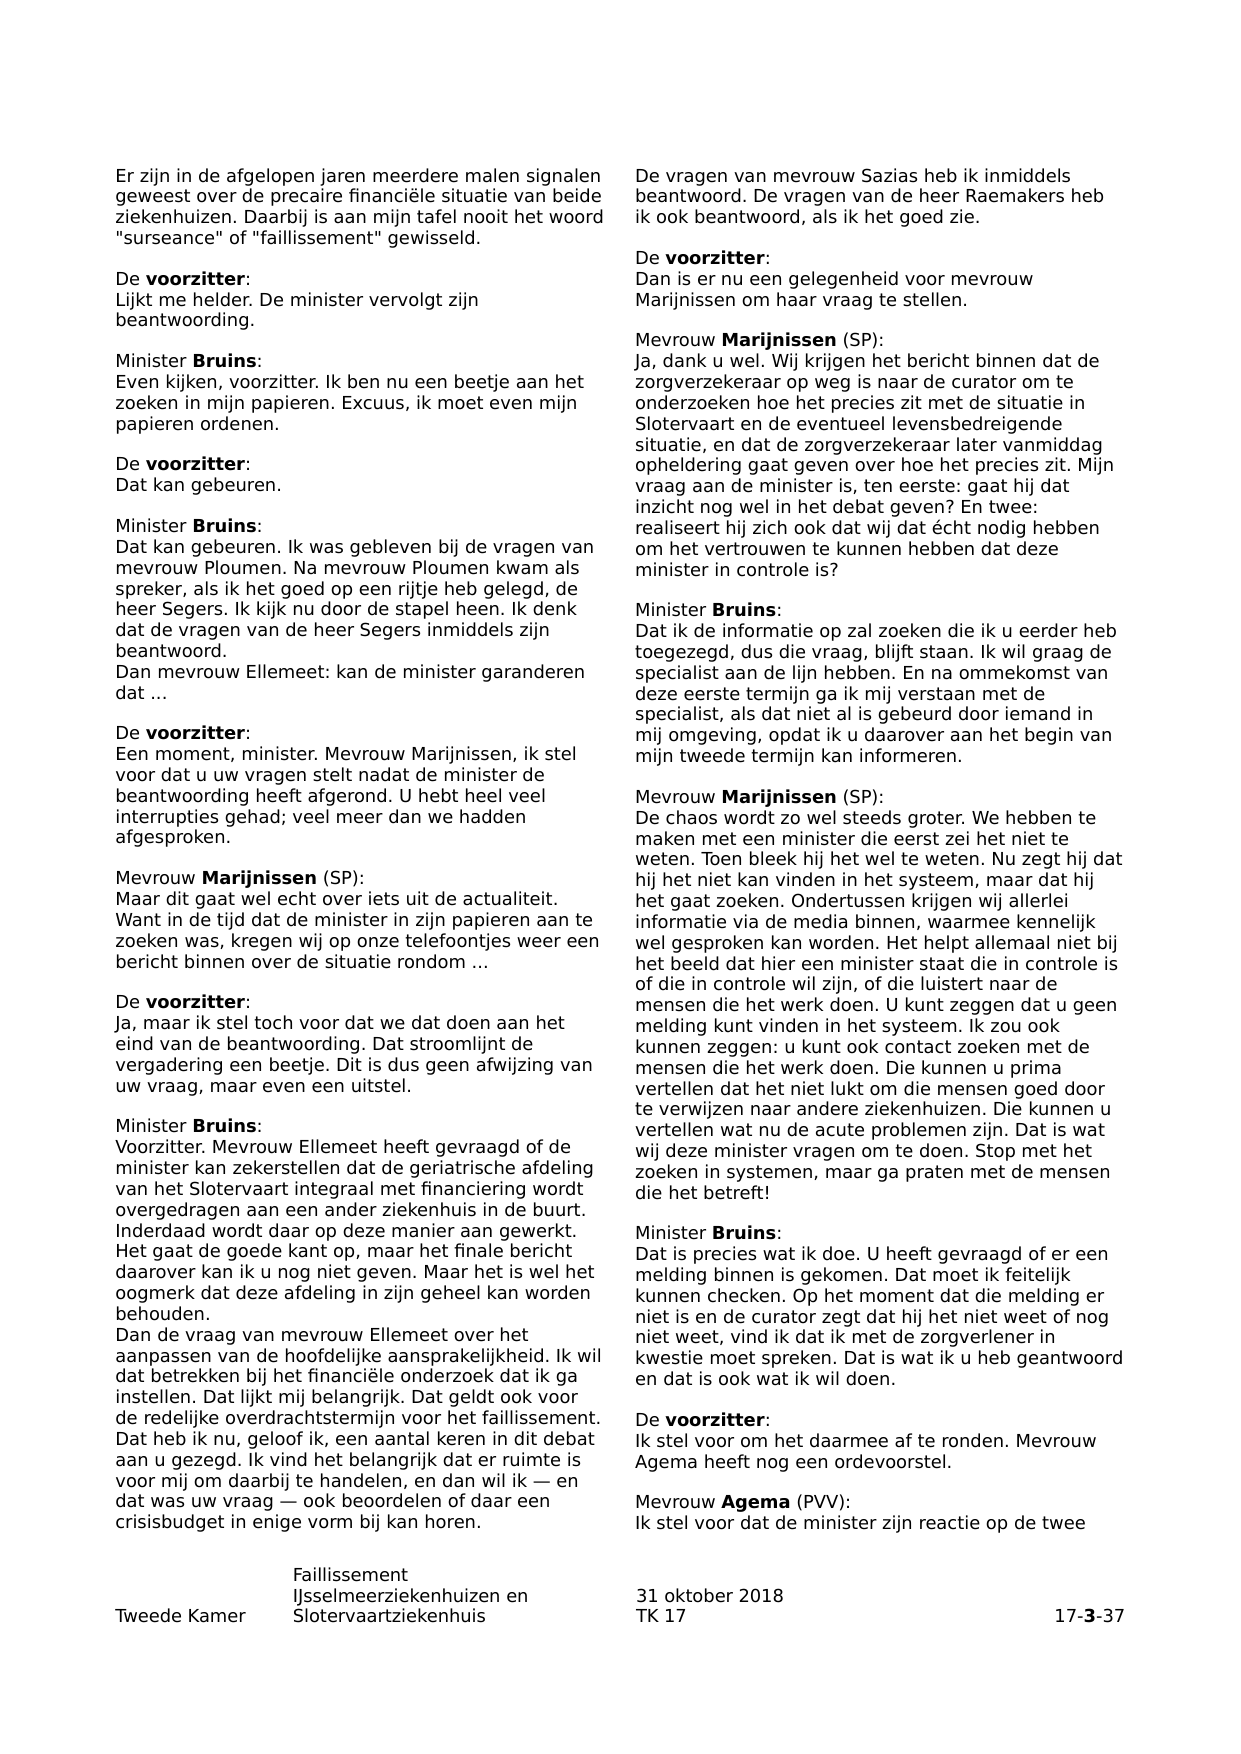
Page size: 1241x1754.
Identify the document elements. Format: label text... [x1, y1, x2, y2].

text Lijkt me helder. De minister vervolgt zijn beantwoording. [115, 289, 605, 331]
text Mevrouw Marijnissen (SP): [635, 330, 1125, 351]
text De voorzitter: [115, 723, 605, 744]
text Mevrouw Marijnissen (SP): [635, 787, 1125, 807]
text Minister Bruins: [115, 351, 605, 372]
text Een moment, minister. Mevrouw Marijnissen, ik stel voor dat u uw vragen stelt nadat de minister de beantwoording heeft afgerond. U hebt heel veel interrupties gehad; veel meer dan we hadden afgesproken. [115, 744, 605, 848]
text Maar dit gaat wel echt over iets uit de actualiteit. Want in de tijd dat de minister in zijn papieren aan te zoeken was, kregen wij op onze telefoontjes weer een bericht binnen over de situatie rondom ... [115, 889, 605, 972]
text Minister Bruins: [635, 600, 1125, 621]
text Minister Bruins: [115, 516, 605, 537]
text De voorzitter: [635, 1410, 1125, 1431]
text Dat is precies wat ik doe. U heeft gevraagd of er een melding binnen is gekomen. Dat moet ik feitelijk kunnen checken. Op het moment dat die melding er niet is en de curator zegt dat hij het niet weet of nog niet weet, vind ik dat ik met de zorgverlener in kwestie moet spreken. Dat is wat ik u heb geantwoord en dat is ook wat ik wil doen. [635, 1244, 1125, 1390]
text Voorzitter. Mevrouw Ellemeet heeft gevraagd of de minister kan zekerstellen dat de geriatrische afdeling van het Slotervaart integraal met financiering wordt overgedragen aan een ander ziekenhuis in de buurt. Inderdaad wordt daar op deze manier aan gewerkt. Het gaat de goede kant op, maar het finale bericht daarover kan ik u nog niet geven. Maar het is wel het oogmerk dat deze afdeling in zijn geheel kan worden behouden. [115, 1137, 605, 1324]
text Dan mevrouw Ellemeet: kan de minister garanderen dat ... [115, 662, 605, 703]
text Dat kan gebeuren. [115, 475, 605, 496]
text Dan is er nu een gelegenheid voor mevrouw Marijnissen om haar vraag te stellen. [635, 268, 1125, 310]
text Dat ik de informatie op zal zoeken die ik u eerder heb toegezegd, dus die vraag, blijft staan. Ik wil graag de specialist aan de lijn hebben. En na ommekomst van deze eerste termijn ga ik mij verstaan met de specialist, als dat niet al is gebeurd door iemand in mij omgeving, opdat ik u daarover aan het begin van mijn tweede termijn kan informeren. [635, 621, 1125, 767]
text De vragen van mevrouw Sazias heb ik inmiddels beantwoord. De vragen van de heer Raemakers heb ik ook beantwoord, als ik het goed zie. [635, 165, 1125, 228]
text Er zijn in de afgelopen jaren meerdere malen signalen geweest over de precaire financiële situatie van beide ziekenhuizen. Daarbij is aan mijn tafel nooit het woord "surseance" of "faillissement" gewisseld. [115, 165, 605, 249]
text Even kijken, voorzitter. Ik ben nu een beetje aan het zoeken in mijn papieren. Excuus, ik moet even mijn papieren ordenen. [115, 372, 605, 434]
text Minister Bruins: [635, 1223, 1125, 1244]
text Dat kan gebeuren. Ik was gebleven bij de vragen van mevrouw Ploumen. Na mevrouw Ploumen kwam als spreker, als ik het goed op een rijtje heb gelegd, de heer Segers. Ik kijk nu door de stapel heen. Ik denk dat de vragen van de heer Segers inmiddels zijn beantwoord. [115, 537, 605, 662]
text Dan de vraag van mevrouw Ellemeet over het aanpassen van de hoofdelijke aansprakelijkheid. Ik wil dat betrekken bij het financiële onderzoek dat ik ga instellen. Dat lijkt mij belangrijk. Dat geldt ook voor de redelijke overdrachtstermijn voor het faillissement. Dat heb ik nu, geloof ik, een aantal keren in dit debat aan u gezegd. Ik vind het belangrijk dat er ruimte is voor mij om daarbij te handelen, en dan wil ik — en dat was uw vraag — ook beoordelen of daar een crisisbudget in enige vorm bij kan horen. [115, 1324, 605, 1533]
text De chaos wordt zo wel steeds groter. We hebben te maken met een minister die eerst zei het niet te weten. Toen bleek hij het wel te weten. Nu zegt hij dat hij het niet kan vinden in het systeem, maar dat hij het gaat zoeken. Ondertussen krijgen wij allerlei informatie via de media binnen, waarmee kennelijk wel gesproken kan worden. Het helpt allemaal niet bij het beeld dat hier een minister staat die in controle is of die in controle wil zijn, of die luistert naar de mensen die het werk doen. U kunt zeggen dat u geen melding kunt vinden in het systeem. Ik zou ook kunnen zeggen: u kunt ook contact zoeken met de mensen die het werk doen. Die kunnen u prima vertellen dat het niet lukt om die mensen goed door te verwijzen naar andere ziekenhuizen. Die kunnen u vertellen wat nu de acute problemen zijn. Dat is wat wij deze minister vragen om te doen. Stop met het zoeken in systemen, maar ga praten met de mensen die het betreft! [635, 807, 1125, 1203]
text Ja, dank u wel. Wij krijgen het bericht binnen dat de zorgverzekeraar op weg is naar de curator om te onderzoeken hoe het precies zit met de situatie in Slotervaart en de eventueel levensbedreigende situatie, en dat de zorgverzekeraar later vanmiddag opheldering gaat geven over hoe het precies zit. Mijn vraag aan de minister is, ten eerste: gaat hij dat inzicht nog wel in het debat geven? En twee: realiseert hij zich ook dat wij dat écht nodig hebben om het vertrouwen te kunnen hebben dat deze minister in controle is? [635, 351, 1125, 580]
text Ik stel voor om het daarmee af te ronden. Mevrouw Agema heeft nog een ordevoorstel. [635, 1431, 1125, 1472]
text De voorzitter: [115, 269, 605, 289]
text Minister Bruins: [115, 1116, 605, 1137]
text Mevrouw Agema (PVV): [635, 1492, 1125, 1513]
text De voorzitter: [115, 992, 605, 1013]
text Mevrouw Marijnissen (SP): [115, 868, 605, 889]
text Ik stel voor dat de minister zijn reactie op de twee [635, 1513, 1125, 1534]
text Ja, maar ik stel toch voor dat we dat doen aan het eind van de beantwoording. Dat stroomlijnt de vergadering een beetje. Dit is dus geen afwijzing van uw vraag, maar even een uitstel. [115, 1013, 605, 1096]
text De voorzitter: [115, 454, 605, 475]
text De voorzitter: [635, 248, 1125, 268]
